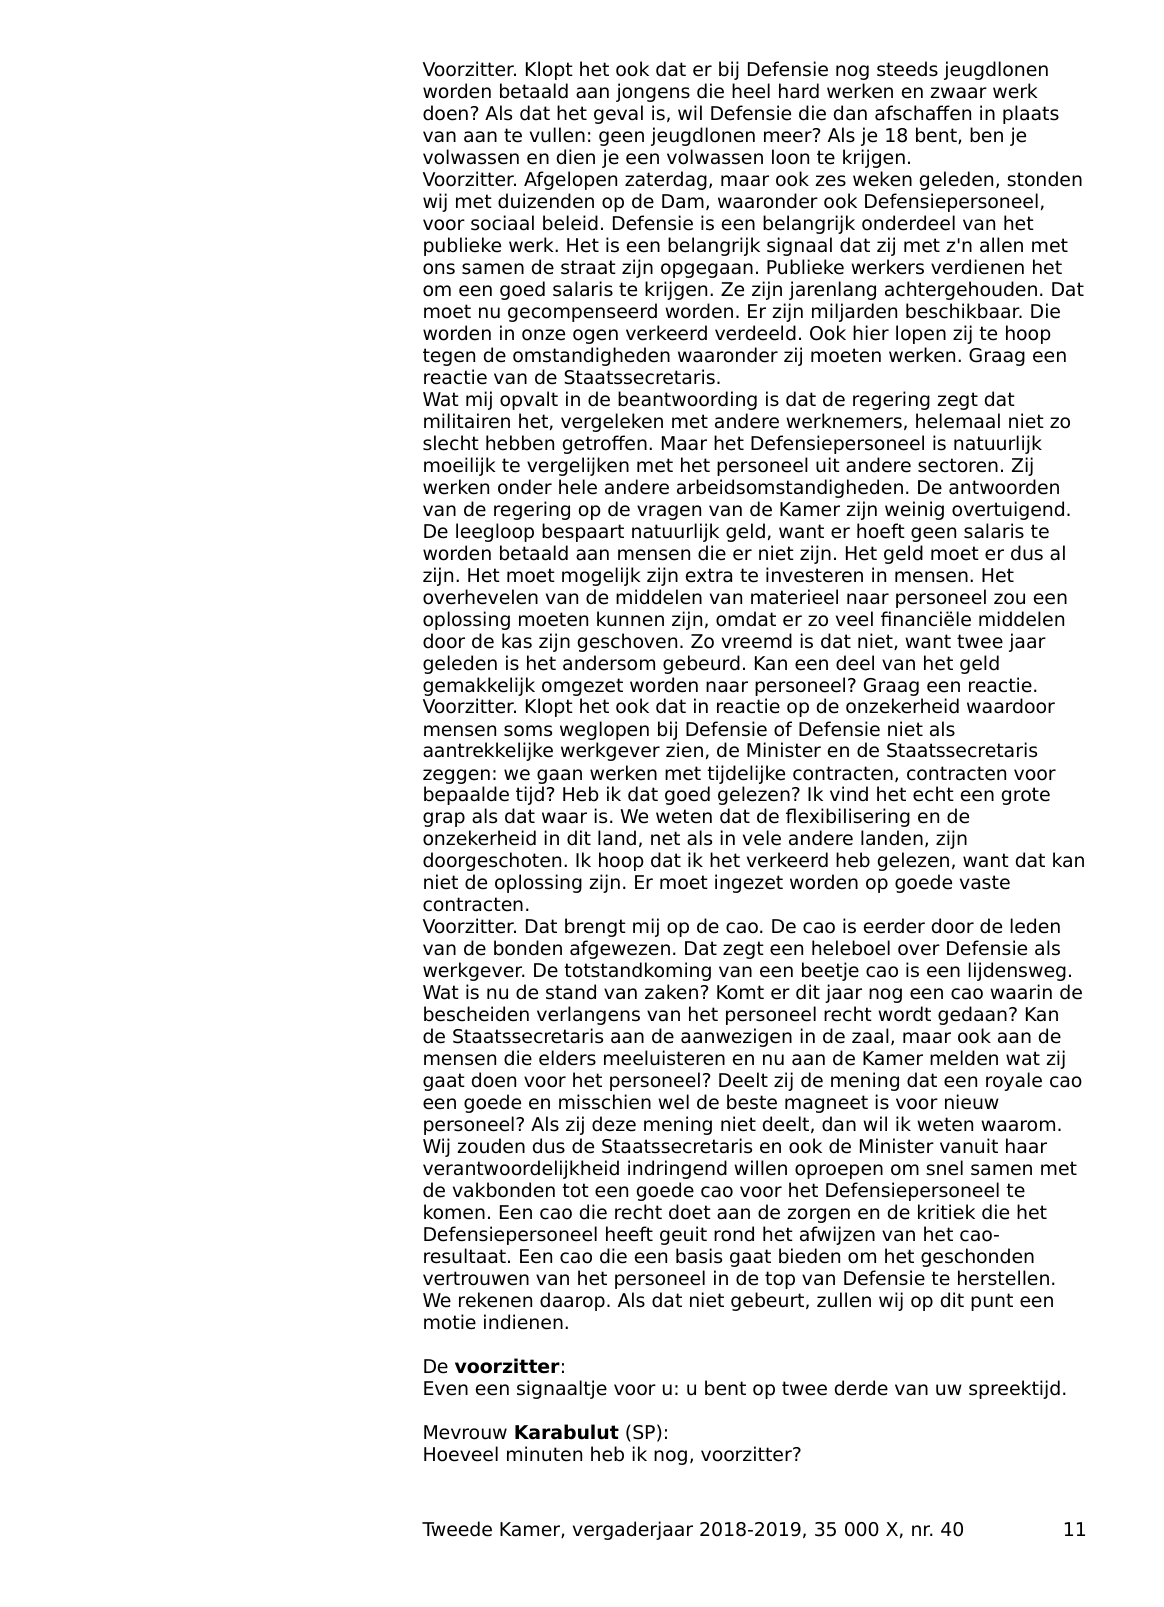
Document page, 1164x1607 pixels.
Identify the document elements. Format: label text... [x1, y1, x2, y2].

text Voorzitter. Klopt het ook dat in reactie op de onzekerheid waardoor mensen soms weglopen bij Defensie of Defensie niet als aantrekkelijke werkgever zien, de Minister en de Staatssecretaris zeggen: we gaan werken met tijdelijke contracten, contracten voor bepaalde tijd? Heb ik dat goed gelezen? Ik vind het echt een grote grap als dat waar is. We weten dat de flexibilisering en de onzekerheid in dit land, net als in vele andere landen, zijn doorgeschoten. Ik hoop dat ik het verkeerd heb gelezen, want dat kan niet de oplossing zijn. Er moet ingezet worden op goede vaste contracten. [422, 696, 1087, 916]
text De voorzitter: [422, 1356, 1087, 1378]
text Voorzitter. Klopt het ook dat er bij Defensie nog steeds jeugdlonen worden betaald aan jongens die heel hard werken en zwaar werk doen? Als dat het geval is, wil Defensie die dan afschaffen in plaats van aan te vullen: geen jeugdlonen meer? Als je 18 bent, ben je volwassen en dien je een volwassen loon te krijgen. [422, 59, 1087, 169]
text Mevrouw Karabulut (SP): [422, 1422, 1087, 1444]
text Voorzitter. Afgelopen zaterdag, maar ook zes weken geleden, stonden wij met duizenden op de Dam, waaronder ook Defensiepersoneel, voor sociaal beleid. Defensie is een belangrijk onderdeel van het publieke werk. Het is een belangrijk signaal dat zij met z'n allen met ons samen de straat zijn opgegaan. Publieke werkers verdienen het om een goed salaris te krijgen. Ze zijn jarenlang achtergehouden. Dat moet nu gecompenseerd worden. Er zijn miljarden beschikbaar. Die worden in onze ogen verkeerd verdeeld. Ook hier lopen zij te hoop tegen de omstandigheden waaronder zij moeten werken. Graag een reactie van de Staatssecretaris. [422, 169, 1087, 389]
text Wat mij opvalt in de beantwoording is dat de regering zegt dat militairen het, vergeleken met andere werknemers, helemaal niet zo slecht hebben getroffen. Maar het Defensiepersoneel is natuurlijk moeilijk te vergelijken met het personeel uit andere sectoren. Zij werken onder hele andere arbeidsomstandigheden. De antwoorden van de regering op de vragen van de Kamer zijn weinig overtuigend. De leegloop bespaart natuurlijk geld, want er hoeft geen salaris te worden betaald aan mensen die er niet zijn. Het geld moet er dus al zijn. Het moet mogelijk zijn extra te investeren in mensen. Het overhevelen van de middelen van materieel naar personeel zou een oplossing moeten kunnen zijn, omdat er zo veel financiële middelen door de kas zijn geschoven. Zo vreemd is dat niet, want twee jaar geleden is het andersom gebeurd. Kan een deel van het geld gemakkelijk omgezet worden naar personeel? Graag een reactie. [422, 389, 1087, 696]
text Voorzitter. Dat brengt mij op de cao. De cao is eerder door de leden van de bonden afgewezen. Dat zegt een heleboel over Defensie als werkgever. De totstandkoming van een beetje cao is een lijdensweg. Wat is nu de stand van zaken? Komt er dit jaar nog een cao waarin de bescheiden verlangens van het personeel recht wordt gedaan? Kan de Staatssecretaris aan de aanwezigen in de zaal, maar ook aan de mensen die elders meeluisteren en nu aan de Kamer melden wat zij gaat doen voor het personeel? Deelt zij de mening dat een royale cao een goede en misschien wel de beste magneet is voor nieuw personeel? Als zij deze mening niet deelt, dan wil ik weten waarom. Wij zouden dus de Staatssecretaris en ook de Minister vanuit haar verantwoordelijkheid indringend willen oproepen om snel samen met de vakbonden tot een goede cao voor het Defensiepersoneel te komen. Een cao die recht doet aan de zorgen en de kritiek die het Defensiepersoneel heeft geuit rond het afwijzen van het cao-resultaat. Een cao die een basis gaat bieden om het geschonden vertrouwen van het personeel in de top van Defensie te herstellen. We rekenen daarop. Als dat niet gebeurt, zullen wij op dit punt een motie indienen. [422, 916, 1087, 1334]
text Even een signaaltje voor u: u bent op twee derde van uw spreektijd. [422, 1378, 1087, 1400]
text Hoeveel minuten heb ik nog, voorzitter? [422, 1444, 1087, 1466]
